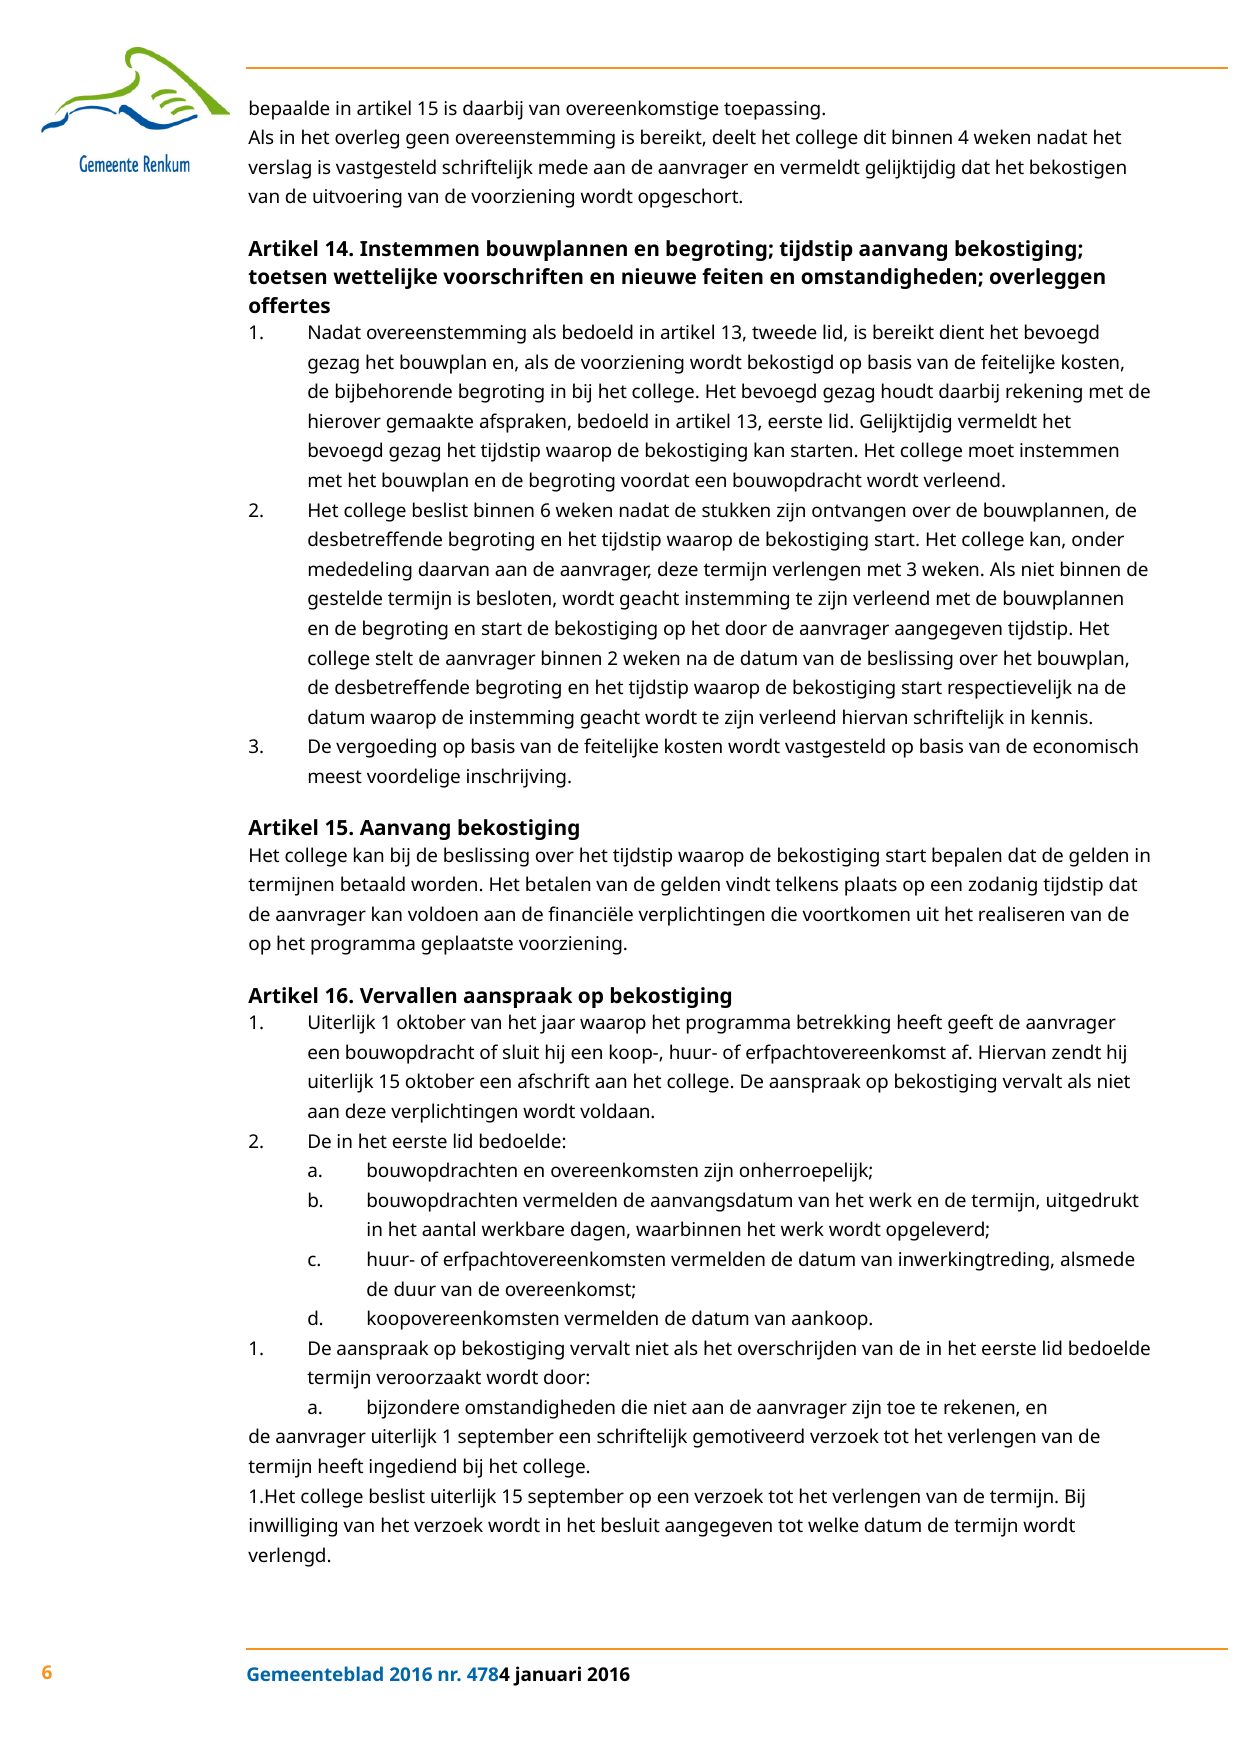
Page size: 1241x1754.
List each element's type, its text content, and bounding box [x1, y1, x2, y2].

list bouwopdrachten vermelden de aanvangsdatum van het werk en de termijn, uitgedrukt in het aantal werkbare dagen, waarbinnen het werk wordt opgeleverd; [307, 1187, 1152, 1242]
picture [41, 47, 231, 172]
list huur- of erfpachtovereenkomsten vermelden de datum van inwerkingtreding, alsmede de duur van de overeenkomst; [307, 1246, 1152, 1301]
text Artikel 15. Aanvang bekostiging [248, 813, 1152, 842]
list Nadat overeenstemming als bedoeld in artikel 13, tweede lid, is bereikt dient het bevoegd gezag het bouwplan en, als de voorziening wordt bekostigd op basis van de feitelijke kosten, de bijbehorende begroting in bij het college. Het bevoegd gezag houdt daarbij rekening met de hierover gemaakte afspraken, bedoeld in artikel 13, eerste lid. Gelijktijdig vermeldt het bevoegd gezag het tijdstip waarop de bekostiging kan starten. Het college moet instemmen met het bouwplan en de begroting voordat een bouwopdracht wordt verleend. [248, 319, 1152, 493]
text Artikel 16. Vervallen aanspraak op bekostiging [248, 981, 1152, 1009]
list bouwopdrachten en overeenkomsten zijn onherroepelijk; [307, 1157, 1152, 1183]
text Het college kan bij de beslissing over het tijdstip waarop de bekostiging start bepalen dat de gelden in termijnen betaald worden. Het betalen van de gelden vindt telkens plaats op een zodanig tijdstip dat de aanvrager kan voldoen aan de financiële verplichtingen die voortkomen uit het realiseren van de op het programma geplaatste voorziening. [248, 842, 1152, 956]
list bijzondere omstandigheden die niet aan de aanvrager zijn toe te rekenen, en [307, 1394, 1152, 1420]
text 1.Het college beslist uiterlijk 15 september op een verzoek tot het verlengen van de termijn. Bij inwilliging van het verzoek wordt in het besluit aangegeven tot welke datum de termijn wordt verlengd. [248, 1483, 1152, 1568]
list Het college beslist binnen 6 weken nadat de stukken zijn ontvangen over de bouwplannen, de desbetreffende begroting en het tijdstip waarop de bekostiging start. Het college kan, onder mededeling daarvan aan de aanvrager, deze termijn verlengen met 3 weken. Als niet binnen de gestelde termijn is besloten, wordt geacht instemming te zijn verleend met de bouwplannen en de begroting en start de bekostiging op het door de aanvrager aangegeven tijdstip. Het college stelt de aanvrager binnen 2 weken na de datum van de beslissing over het bouwplan, de desbetreffende begroting en het tijdstip waarop de bekostiging start respectievelijk na de datum waarop de instemming geacht wordt te zijn verleend hiervan schriftelijk in kennis. [248, 497, 1152, 729]
list koopovereenkomsten vermelden de datum van aankoop. [307, 1305, 1152, 1331]
text Als in het overleg geen overeenstemming is bereikt, deelt het college dit binnen 4 weken nadat het verslag is vastgesteld schriftelijk mede aan de aanvrager en vermeldt gelijktijdig dat het bekostigen van de uitvoering van de voorziening wordt opgeschort. [248, 124, 1152, 209]
text Artikel 14. Instemmen bouwplannen en begroting; tijdstip aanvang bekostiging; toetsen wettelijke voorschriften en nieuwe feiten en omstandigheden; overleggen offertes [248, 234, 1152, 319]
text de aanvrager uiterlijk 1 september een schriftelijk gemotiveerd verzoek tot het verlengen van de termijn heeft ingediend bij het college. [248, 1424, 1152, 1479]
text bepaalde in artikel 15 is daarbij van overeenkomstige toepassing. [248, 95, 1152, 121]
list De in het eerste lid bedoelde: [248, 1128, 1152, 1153]
list Uiterlijk 1 oktober van het jaar waarop het programma betrekking heeft geeft de aanvrager een bouwopdracht of sluit hij een koop-, huur- of erfpachtovereenkomst af. Hiervan zendt hij uiterlijk 15 oktober een afschrift aan het college. De aanspraak op bekostiging vervalt als niet aan deze verplichtingen wordt voldaan. [248, 1009, 1152, 1124]
list De vergoeding op basis van de feitelijke kosten wordt vastgesteld op basis van de economisch meest voordelige inschrijving. [248, 733, 1152, 789]
list De aanspraak op bekostiging vervalt niet als het overschrijden van de in het eerste lid bedoelde termijn veroorzaakt wordt door: [248, 1335, 1152, 1390]
